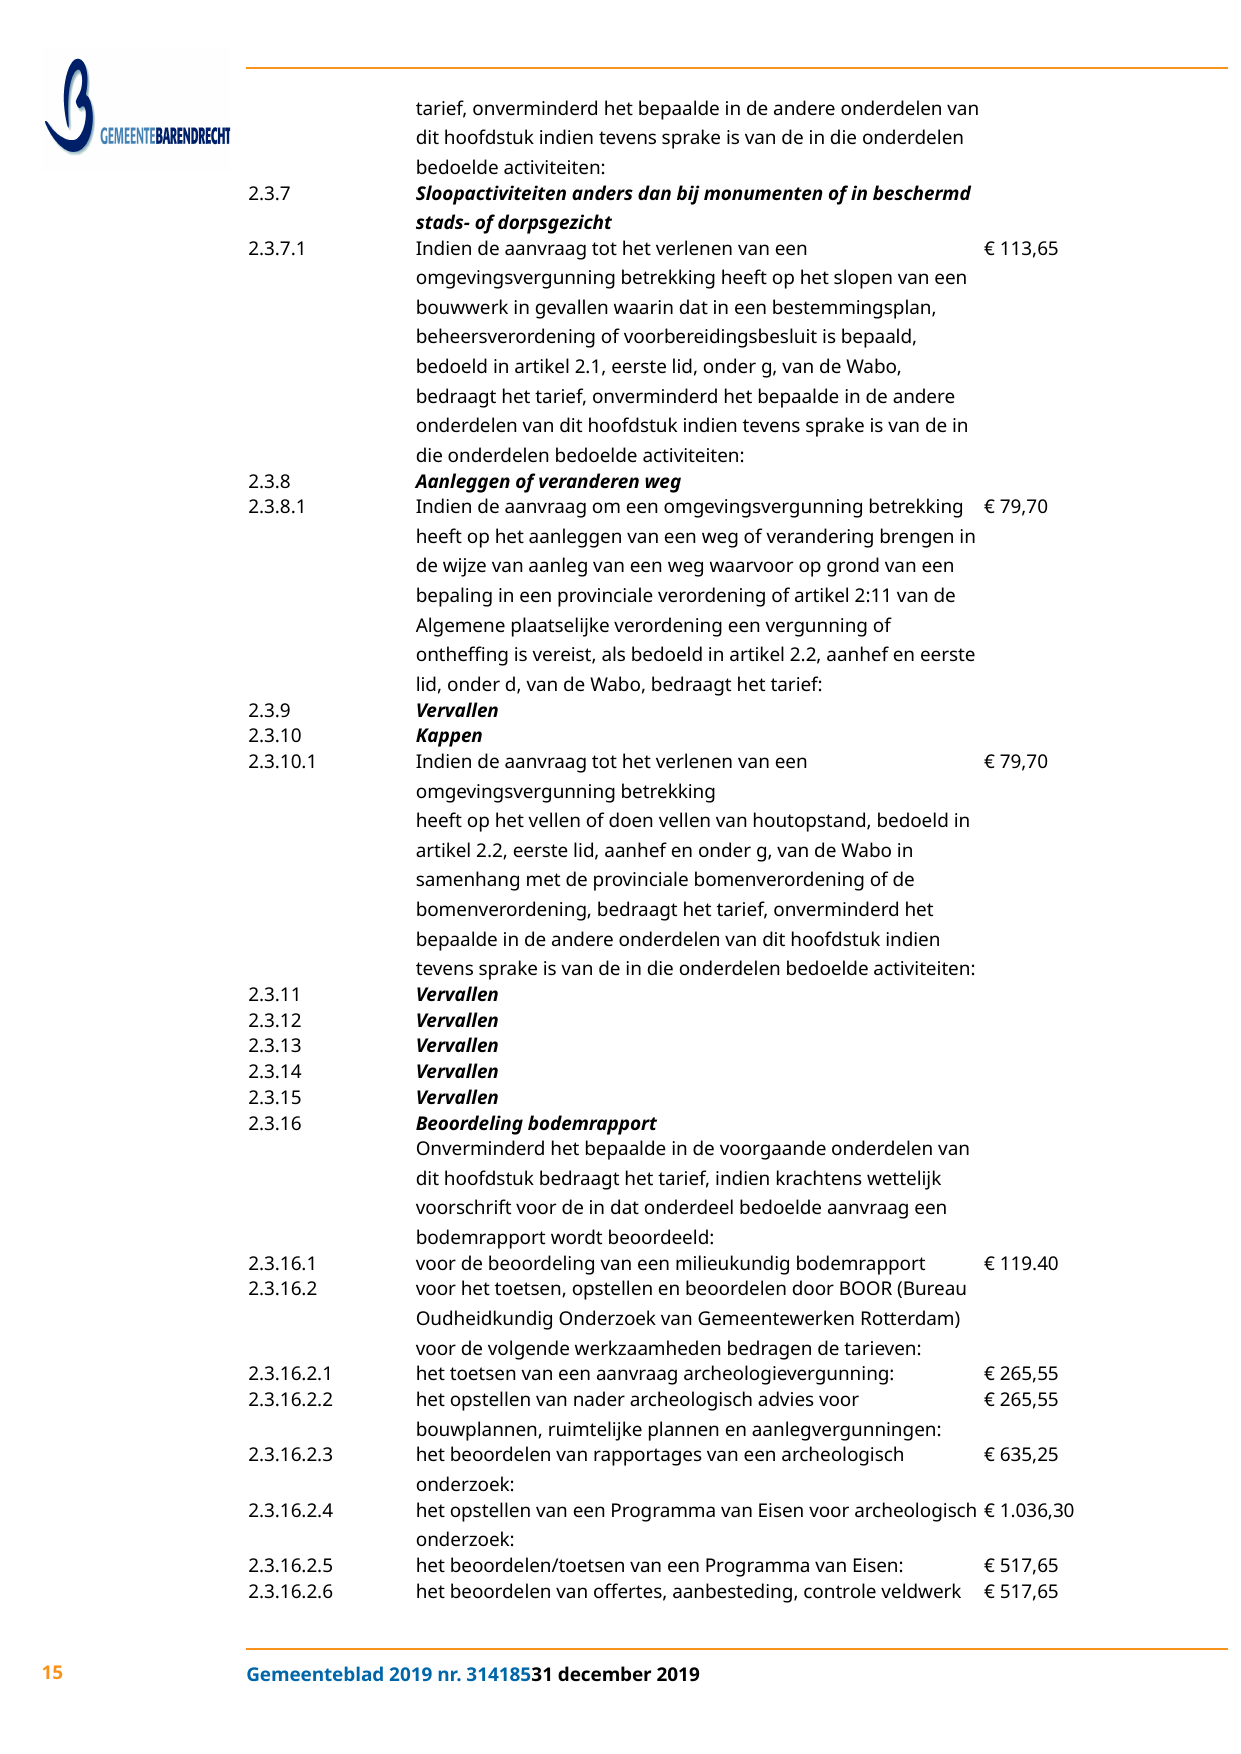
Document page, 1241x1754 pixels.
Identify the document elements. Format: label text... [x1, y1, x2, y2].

table_cell Vervallen [416, 1084, 984, 1110]
table_cell Beoordeling bodemrapport [416, 1110, 984, 1135]
table_cell Indien de aanvraag tot het verlenen van een omgevingsvergunning betrekking heeft op het vellen of doen vellen van houtopstand, bedoeld in artikel 2.2, eerste lid, aanhef en onder g, van de Wabo in samenhang met de provinciale bomenverordening of de bomenverordening, bedraagt het tarief, onverminderd het bepaalde in de andere onderdelen van dit hoofdstuk indien tevens sprake is van de in die onderdelen bedoelde activiteiten: [416, 748, 984, 981]
table_cell € 265,55 [984, 1386, 1152, 1442]
table_cell Vervallen [416, 981, 984, 1007]
table_cell Vervallen [416, 1058, 984, 1084]
table_cell het beoordelen/toetsen van een Programma van Eisen: [416, 1552, 984, 1578]
table_cell 2.3.8.1 [248, 494, 416, 697]
table_cell [984, 981, 1152, 1007]
picture [41, 47, 231, 172]
table_cell [984, 1058, 1152, 1084]
table_cell voor de beoordeling van een milieukundig bodemrapport [416, 1250, 984, 1276]
table_cell [984, 95, 1152, 180]
table_cell Vervallen [416, 1007, 984, 1032]
table_cell [984, 1084, 1152, 1110]
table_cell 2.3.10.1 [248, 748, 416, 981]
table_cell 2.3.10 [248, 723, 416, 748]
table_cell Vervallen [416, 1033, 984, 1058]
table_cell Sloopactiviteiten anders dan bij monumenten of in beschermd stads- of dorpsgezicht [416, 180, 984, 235]
table_cell [984, 468, 1152, 493]
table_cell voor het toetsen, opstellen en beoordelen door BOOR (Bureau Oudheidkundig Onderzoek van Gemeentewerken Rotterdam) voor de volgende werkzaamheden bedragen de tarieven: [416, 1276, 984, 1361]
table_cell [984, 180, 1152, 235]
table_cell 2.3.16.2.3 [248, 1442, 416, 1497]
table_cell Aanleggen of veranderen weg [416, 468, 984, 493]
table_cell 2.3.16.2.2 [248, 1386, 416, 1442]
table_cell 2.3.16.2.1 [248, 1361, 416, 1386]
table_cell Kappen [416, 723, 984, 748]
table_cell 2.3.9 [248, 697, 416, 722]
table_cell 2.3.11 [248, 981, 416, 1007]
table_cell [984, 1110, 1152, 1135]
table_cell € 265,55 [984, 1361, 1152, 1386]
table_cell het opstellen van een Programma van Eisen voor archeologisch onderzoek: [416, 1497, 984, 1552]
table_cell € 1.036,30 [984, 1497, 1152, 1552]
table_cell [984, 697, 1152, 722]
table_cell Vervallen [416, 697, 984, 722]
table_cell het beoordelen van rapportages van een archeologisch onderzoek: [416, 1442, 984, 1497]
table_cell € 635,25 [984, 1442, 1152, 1497]
table_cell [248, 1135, 416, 1250]
table_cell het opstellen van nader archeologisch advies voor bouwplannen, ruimtelijke plannen en aanlegvergunningen: [416, 1386, 984, 1442]
table_cell [984, 1135, 1152, 1250]
table_cell [984, 1033, 1152, 1058]
table_cell het toetsen van een aanvraag archeologievergunning: [416, 1361, 984, 1386]
table_cell 2.3.12 [248, 1007, 416, 1032]
table_cell 2.3.16.2.5 [248, 1552, 416, 1578]
table_cell € 517,65 [984, 1552, 1152, 1578]
table_cell 2.3.14 [248, 1058, 416, 1084]
table_cell 2.3.13 [248, 1033, 416, 1058]
table_cell 2.3.7.1 [248, 235, 416, 468]
table_cell het beoordelen van offertes, aanbesteding, controle veldwerk [416, 1578, 984, 1604]
table_cell tarief, onverminderd het bepaalde in de andere onderdelen van dit hoofdstuk indien tevens sprake is van de in die onderdelen bedoelde activiteiten: [416, 95, 984, 180]
table_cell 2.3.8 [248, 468, 416, 493]
table_cell 2.3.15 [248, 1084, 416, 1110]
table_cell € 79,70 [984, 748, 1152, 981]
table_cell Onverminderd het bepaalde in de voorgaande onderdelen van dit hoofdstuk bedraagt het tarief, indien krachtens wettelijk voorschrift voor de in dat onderdeel bedoelde aanvraag een bodemrapport wordt beoordeeld: [416, 1135, 984, 1250]
table_cell 2.3.16.2.4 [248, 1497, 416, 1552]
table_cell 2.3.7 [248, 180, 416, 235]
table_cell 2.3.16.1 [248, 1250, 416, 1276]
table_cell € 79,70 [984, 494, 1152, 697]
table_cell Indien de aanvraag om een omgevingsvergunning betrekking heeft op het aanleggen van een weg of verandering brengen in de wijze van aanleg van een weg waarvoor op grond van een bepaling in een provinciale verordening of artikel 2:11 van de Algemene plaatselijke verordening een vergunning of ontheffing is vereist, als bedoeld in artikel 2.2, aanhef en eerste lid, onder d, van de Wabo, bedraagt het tarief: [416, 494, 984, 697]
table_cell 2.3.16.2 [248, 1276, 416, 1361]
table_cell 2.3.16.2.6 [248, 1578, 416, 1604]
table_cell [984, 1007, 1152, 1032]
table_cell [248, 95, 416, 180]
table_cell [984, 1276, 1152, 1361]
table_cell [984, 723, 1152, 748]
table_cell € 119.40 [984, 1250, 1152, 1276]
table_cell € 113,65 [984, 235, 1152, 468]
table_cell € 517,65 [984, 1578, 1152, 1604]
table_cell 2.3.16 [248, 1110, 416, 1135]
table_cell Indien de aanvraag tot het verlenen van een omgevingsvergunning betrekking heeft op het slopen van een bouwwerk in gevallen waarin dat in een bestemmingsplan, beheersverordening of voorbereidingsbesluit is bepaald, bedoeld in artikel 2.1, eerste lid, onder g, van de Wabo, bedraagt het tarief, onverminderd het bepaalde in de andere onderdelen van dit hoofdstuk indien tevens sprake is van de in die onderdelen bedoelde activiteiten: [416, 235, 984, 468]
